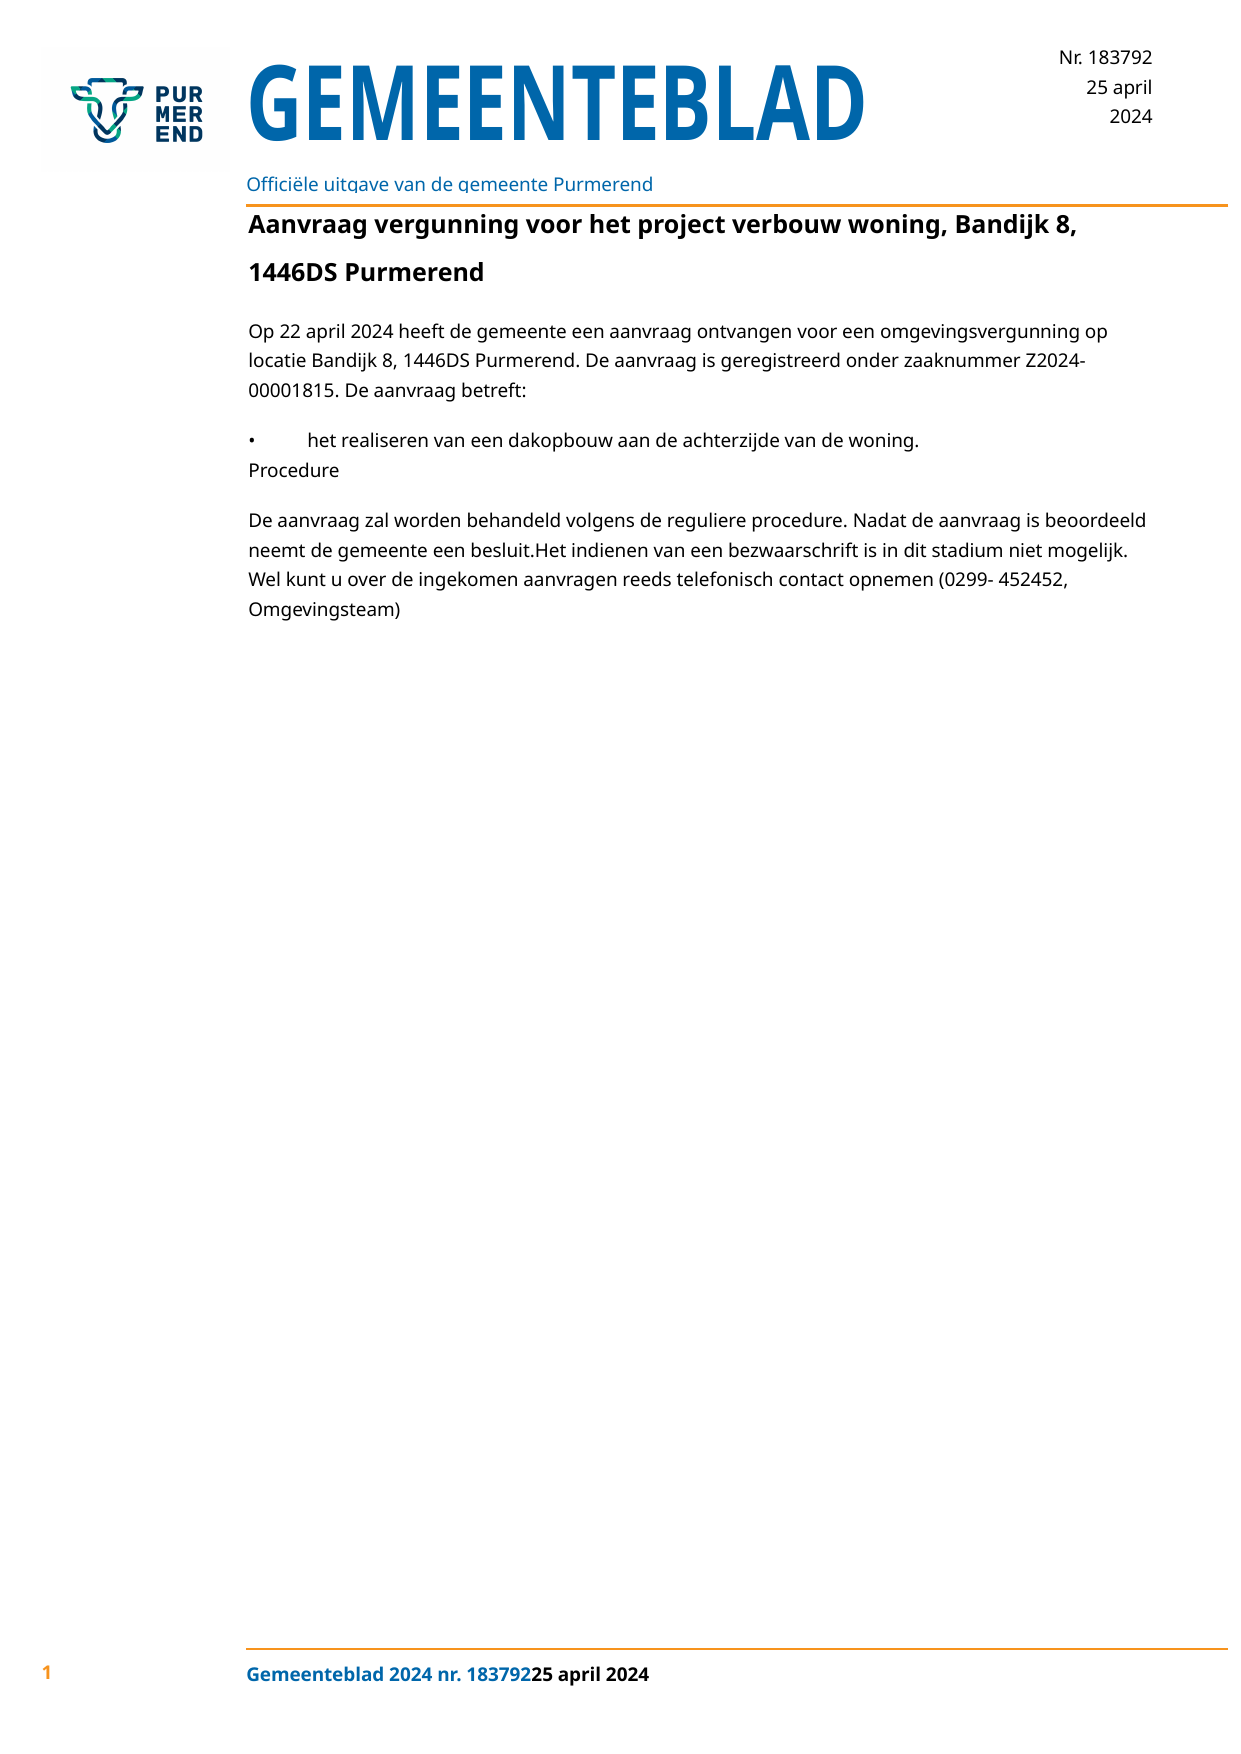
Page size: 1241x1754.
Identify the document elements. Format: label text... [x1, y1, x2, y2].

text Op 22 april 2024 heeft de gemeente een aanvraag ontvangen voor een omgevingsvergunning op locatie Bandijk 8, 1446DS Purmerend. De aanvraag is geregistreerd onder zaaknummer Z2024-00001815. De aanvraag betreft: [248, 318, 1152, 403]
text De aanvraag zal worden behandeld volgens de reguliere procedure. Nadat de aanvraag is beoordeeld neemt de gemeente een besluit.Het indienen van een bezwaarschrift is in dit stadium niet mogelijk. Wel kunt u over de ingekomen aanvragen reeds telefonisch contact opnemen (0299- 452452, Omgevingsteam) [248, 507, 1152, 622]
text Aanvraag vergunning voor het project verbouw woning, Bandijk 8, 1446DS Purmerend [248, 207, 1152, 288]
list het realiseren van een dakopbouw aan de achterzijde van de woning. [248, 427, 1152, 453]
text Procedure [248, 457, 1152, 483]
picture [41, 47, 231, 172]
